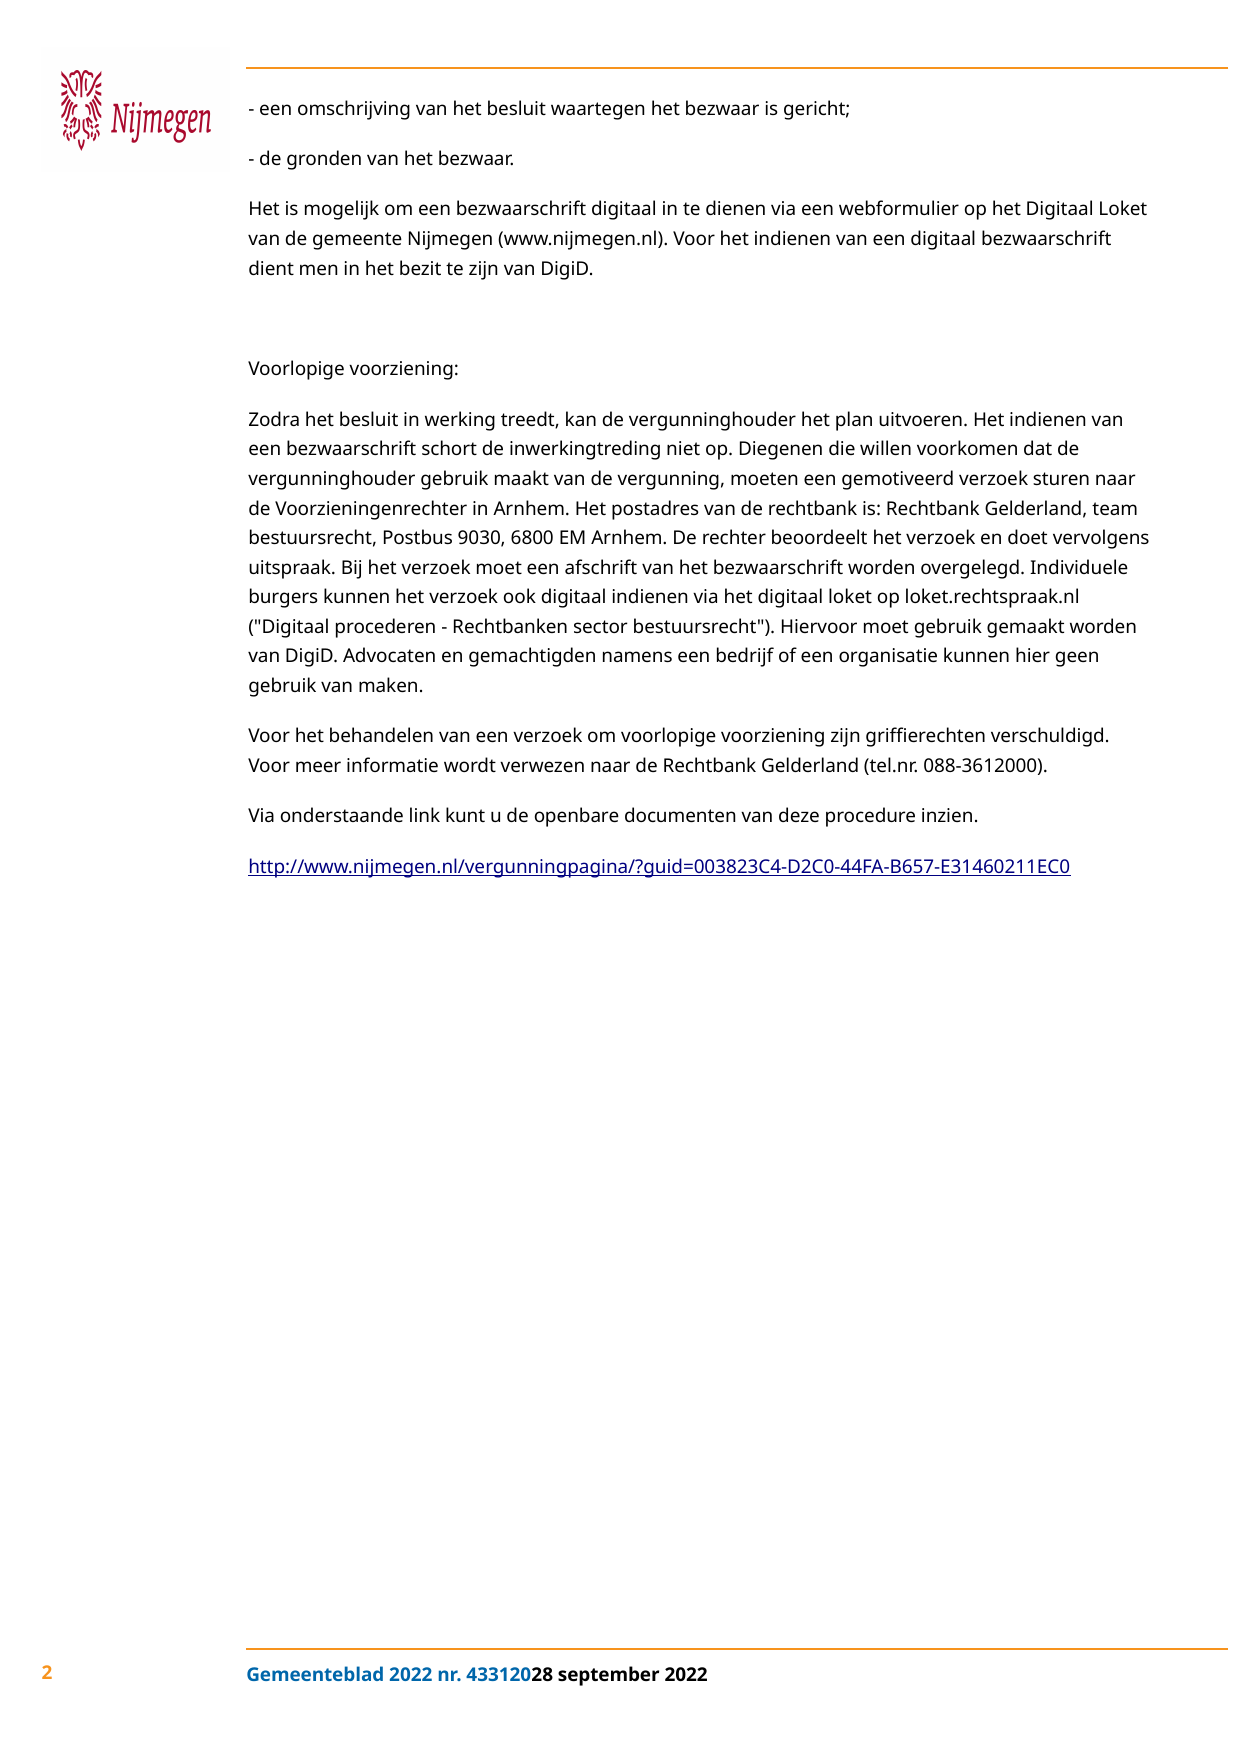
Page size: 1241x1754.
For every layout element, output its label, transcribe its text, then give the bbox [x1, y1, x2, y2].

text http://www.nijmegen.nl/vergunningpagina/?guid=003823C4-D2C0-44FA-B657-E31460211EC0 [248, 853, 1152, 879]
text Voor het behandelen van een verzoek om voorlopige voorziening zijn griffierechten verschuldigd. Voor meer informatie wordt verwezen naar de Rechtbank Gelderland (tel.nr. 088-3612000). [248, 723, 1152, 778]
text - een omschrijving van het besluit waartegen het bezwaar is gericht; [248, 95, 1152, 121]
picture [41, 47, 231, 172]
text Via onderstaande link kunt u de openbare documenten van deze procedure inzien. [248, 803, 1152, 828]
text Het is mogelijk om een bezwaarschrift digitaal in te dienen via een webformulier op het Digitaal Loket van de gemeente Nijmegen (www.nijmegen.nl). Voor het indienen van een digitaal bezwaarschrift dient men in het bezit te zijn van DigiD. [248, 196, 1152, 281]
text Zodra het besluit in werking treedt, kan de vergunninghouder het plan uitvoeren. Het indienen van een bezwaarschrift schort de inwerkingtreding niet op. Diegenen die willen voorkomen dat de vergunninghouder gebruik maakt van de vergunning, moeten een gemotiveerd verzoek sturen naar de Voorzieningenrechter in Arnhem. Het postadres van de rechtbank is: Rechtbank Gelderland, team bestuursrecht, Postbus 9030, 6800 EM Arnhem. De rechter beoordeelt het verzoek en doet vervolgens uitspraak. Bij het verzoek moet een afschrift van het bezwaarschrift worden overgelegd. Individuele burgers kunnen het verzoek ook digitaal indienen via het digitaal loket op loket.rechtspraak.nl ("Digitaal procederen - Rechtbanken sector bestuursrecht"). Hiervoor moet gebruik gemaakt worden van DigiD. Advocaten en gemachtigden namens een bedrijf of een organisatie kunnen hier geen gebruik van maken. [248, 406, 1152, 698]
text Voorlopige voorziening: [248, 356, 1152, 381]
text - de gronden van het bezwaar. [248, 145, 1152, 171]
